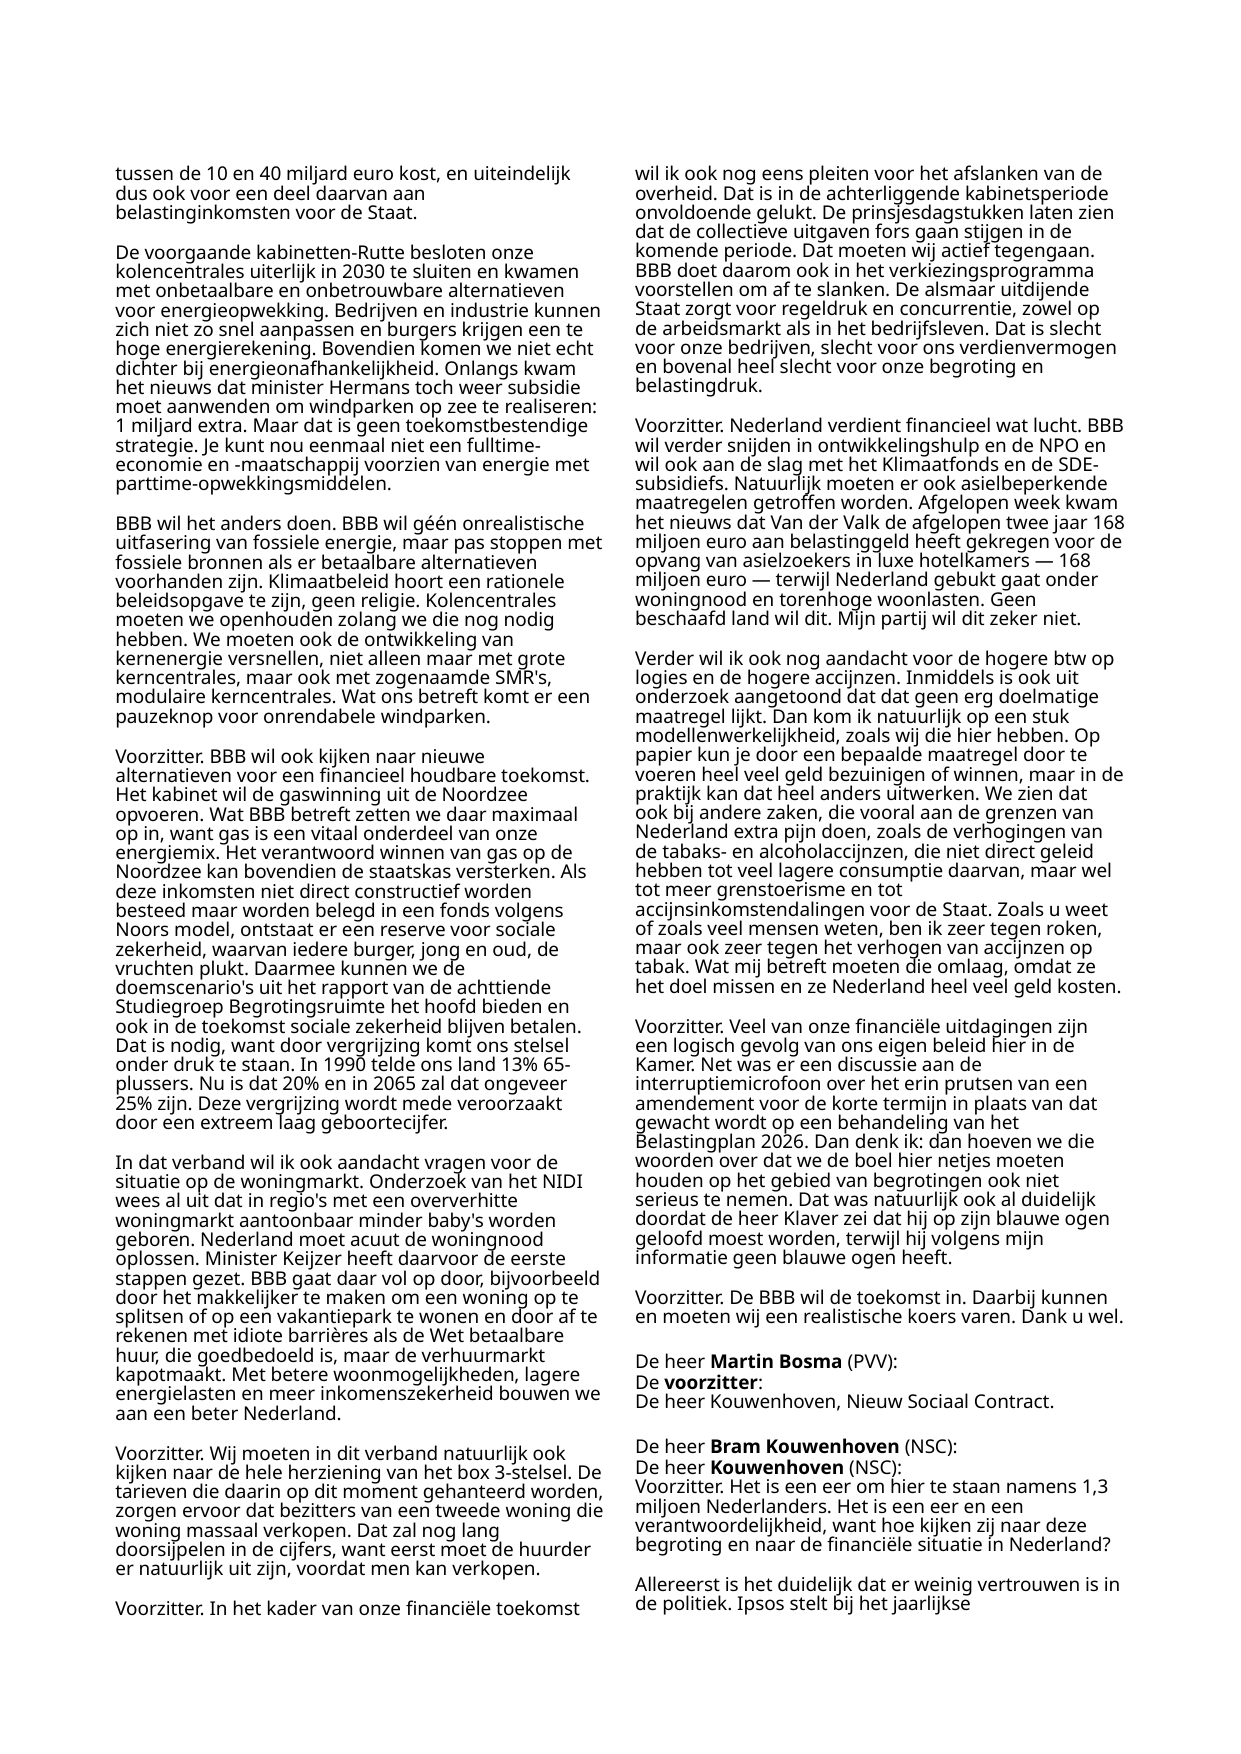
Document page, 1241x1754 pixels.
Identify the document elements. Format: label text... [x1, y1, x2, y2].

text Voorzitter. Wij moeten in dit verband natuurlijk ook kijken naar de hele herziening van het box 3-stelsel. De tarieven die daarin op dit moment gehanteerd worden, zorgen ervoor dat bezitters van een tweede woning die woning massaal verkopen. Dat zal nog lang doorsijpelen in de cijfers, want eerst moet de huurder er natuurlijk uit zijn, voordat men kan verkopen. [115, 1444, 605, 1579]
text De heer Kouwenhoven (NSC): [635, 1459, 1125, 1478]
text Voorzitter. De BBB wil de toekomst in. Daarbij kunnen en moeten wij een realistische koers varen. Dank u wel. [635, 1289, 1125, 1327]
text De voorzitter: [635, 1374, 1125, 1393]
text De voorgaande kabinetten-Rutte besloten onze kolencentrales uiterlijk in 2030 te sluiten en kwamen met onbetaalbare en onbetrouwbare alternatieven voor energieopwekking. Bedrijven en industrie kunnen zich niet zo snel aanpassen en burgers krijgen een te hoge energierekening. Bovendien komen we niet echt dichter bij energieonafhankelijkheid. Onlangs kwam het nieuws dat minister Hermans toch weer subsidie moet aanwenden om windparken op zee te realiseren: 1 miljard extra. Maar dat is geen toekomstbestendige strategie. Je kunt nou eenmaal niet een fulltime-economie en -maatschappij voorzien van energie met parttime-opwekkingsmiddelen. [115, 244, 605, 494]
text Voorzitter. BBB wil ook kijken naar nieuwe alternatieven voor een financieel houdbare toekomst. Het kabinet wil de gaswinning uit de Noordzee opvoeren. Wat BBB betreft zetten we daar maximaal op in, want gas is een vitaal onderdeel van onze energiemix. Het verantwoord winnen van gas op de Noordzee kan bovendien de staatskas versterken. Als deze inkomsten niet direct constructief worden besteed maar worden belegd in een fonds volgens Noors model, ontstaat er een reserve voor sociale zekerheid, waarvan iedere burger, jong en oud, de vruchten plukt. Daarmee kunnen we de doemscenario's uit het rapport van de achttiende Studiegroep Begrotingsruimte het hoofd bieden en ook in de toekomst sociale zekerheid blijven betalen. Dat is nodig, want door vergrijzing komt ons stelsel onder druk te staan. In 1990 telde ons land 13% 65-plussers. Nu is dat 20% en in 2065 zal dat ongeveer 25% zijn. Deze vergrijzing wordt mede veroorzaakt door een extreem laag geboortecijfer. [115, 748, 605, 1133]
text wil ik ook nog eens pleiten voor het afslanken van de overheid. Dat is in de achterliggende kabinetsperiode onvoldoende gelukt. De prinsjesdagstukken laten zien dat de collectieve uitgaven fors gaan stijgen in de komende periode. Dat moeten wij actief tegengaan. BBB doet daarom ook in het verkiezingsprogramma voorstellen om af te slanken. De alsmaar uitdijende Staat zorgt voor regeldruk en concurrentie, zowel op de arbeidsmarkt als in het bedrijfsleven. Dat is slecht voor onze bedrijven, slecht voor ons verdienvermogen en bovenal heel slecht voor onze begroting en belastingdruk. [635, 165, 1125, 397]
text De heer Bram Kouwenhoven (NSC): [635, 1433, 1125, 1459]
text tussen de 10 en 40 miljard euro kost, en uiteindelijk dus ook voor een deel daarvan aan belastinginkomsten voor de Staat. [115, 165, 605, 223]
text Voorzitter. Het is een eer om hier te staan namens 1,3 miljoen Nederlanders. Het is een eer en een verantwoordelijkheid, want hoe kijken zij naar deze begroting en naar de financiële situatie in Nederland? [635, 1478, 1125, 1555]
text De heer Martin Bosma (PVV): [635, 1348, 1125, 1374]
text Voorzitter. In het kader van onze financiële toekomst [115, 1600, 605, 1619]
text Verder wil ik ook nog aandacht voor de hogere btw op logies en de hogere accijnzen. Inmiddels is ook uit onderzoek aangetoond dat dat geen erg doelmatige maatregel lijkt. Dan kom ik natuurlijk op een stuk modellenwerkelijkheid, zoals wij die hier hebben. Op papier kun je door een bepaalde maatregel door te voeren heel veel geld bezuinigen of winnen, maar in de praktijk kan dat heel anders uitwerken. We zien dat ook bij andere zaken, die vooral aan de grenzen van Nederland extra pijn doen, zoals de verhogingen van de tabaks- en alcoholaccijnzen, die niet direct geleid hebben tot veel lagere consumptie daarvan, maar wel tot meer grenstoerisme en tot accijnsinkomstendalingen voor de Staat. Zoals u weet of zoals veel mensen weten, ben ik zeer tegen roken, maar ook zeer tegen het verhogen van accijnzen op tabak. Wat mij betreft moeten die omlaag, omdat ze het doel missen en ze Nederland heel veel geld kosten. [635, 650, 1125, 997]
text Allereerst is het duidelijk dat er weinig vertrouwen is in de politiek. Ipsos stelt bij het jaarlijkse [635, 1576, 1125, 1615]
text De heer Kouwenhoven, Nieuw Sociaal Contract. [635, 1393, 1125, 1412]
text BBB wil het anders doen. BBB wil géén onrealistische uitfasering van fossiele energie, maar pas stoppen met fossiele bronnen als er betaalbare alternatieven voorhanden zijn. Klimaatbeleid hoort een rationele beleidsopgave te zijn, geen religie. Kolencentrales moeten we openhouden zolang we die nog nodig hebben. We moeten ook de ontwikkeling van kernenergie versnellen, niet alleen maar met grote kerncentrales, maar ook met zogenaamde SMR's, modulaire kerncentrales. Wat ons betreft komt er een pauzeknop voor onrendabele windparken. [115, 515, 605, 727]
text In dat verband wil ik ook aandacht vragen voor de situatie op de woningmarkt. Onderzoek van het NIDI wees al uit dat in regio's met een oververhitte woningmarkt aantoonbaar minder baby's worden geboren. Nederland moet acuut de woningnood oplossen. Minister Keijzer heeft daarvoor de eerste stappen gezet. BBB gaat daar vol op door, bijvoorbeeld door het makkelijker te maken om een woning op te splitsen of op een vakantiepark te wonen en door af te rekenen met idiote barrières als de Wet betaalbare huur, die goedbedoeld is, maar de verhuurmarkt kapotmaakt. Met betere woonmogelijkheden, lagere energielasten en meer inkomenszekerheid bouwen we aan een beter Nederland. [115, 1154, 605, 1424]
text Voorzitter. Nederland verdient financieel wat lucht. BBB wil verder snijden in ontwikkelingshulp en de NPO en wil ook aan de slag met het Klimaatfonds en de SDE-subsidiefs. Natuurlijk moeten er ook asielbeperkende maatregelen getroffen worden. Afgelopen week kwam het nieuws dat Van der Valk de afgelopen twee jaar 168 miljoen euro aan belastinggeld heeft gekregen voor de opvang van asielzoekers in luxe hotelkamers — 168 miljoen euro — terwijl Nederland gebukt gaat onder woningnood en torenhoge woonlasten. Geen beschaafd land wil dit. Mijn partij wil dit zeker niet. [635, 417, 1125, 629]
text Voorzitter. Veel van onze financiële uitdagingen zijn een logisch gevolg van ons eigen beleid hier in de Kamer. Net was er een discussie aan de interruptiemicrofoon over het erin prutsen van een amendement voor de korte termijn in plaats van dat gewacht wordt op een behandeling van het Belastingplan 2026. Dan denk ik: dan hoeven we die woorden over dat we de boel hier netjes moeten houden op het gebied van begrotingen ook niet serieus te nemen. Dat was natuurlijk ook al duidelijk doordat de heer Klaver zei dat hij op zijn blauwe ogen geloofd moest worden, terwijl hij volgens mijn informatie geen blauwe ogen heeft. [635, 1018, 1125, 1268]
